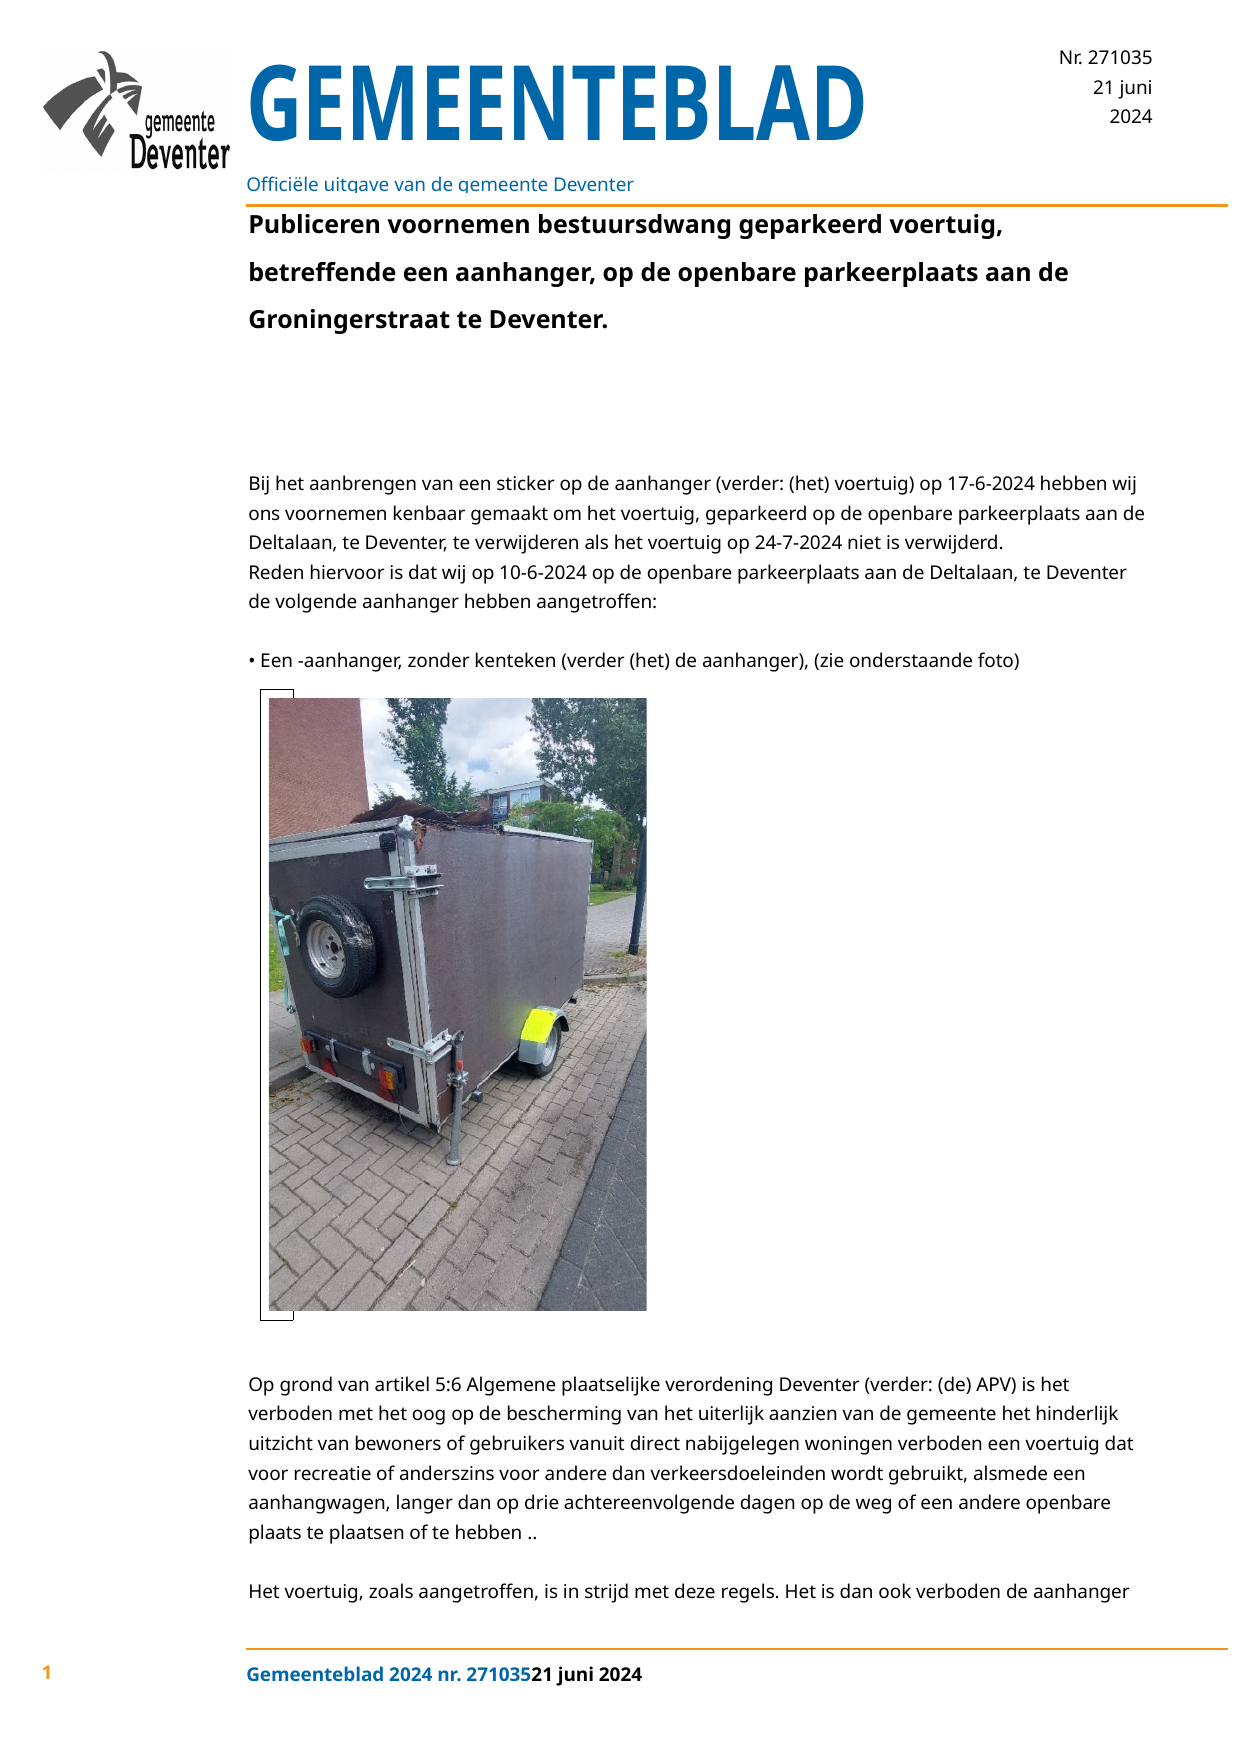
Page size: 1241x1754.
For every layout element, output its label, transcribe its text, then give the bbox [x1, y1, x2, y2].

picture [41, 47, 231, 172]
text • Een -aanhanger, zonder kenteken (verder (het) de aanhanger), (zie onderstaande foto) [248, 648, 1152, 673]
text Reden hiervoor is dat wij op 10-6-2024 op de openbare parkeerplaats aan de Deltalaan, te Deventer de volgende aanhanger hebben aangetroffen: [248, 559, 1152, 614]
text Het voertuig, zoals aangetroffen, is in strijd met deze regels. Het is dan ook verboden de aanhanger [248, 1578, 1152, 1604]
text Op grond van artikel 5:6 Algemene plaatselijke verordening Deventer (verder: (de) APV) is het verboden met het oog op de bescherming van het uiterlijk aanzien van de gemeente het hinderlijk uitzicht van bewoners of gebruikers vanuit direct nabijgelegen woningen verboden een voertuig dat voor recreatie of anderszins voor andere dan verkeersdoeleinden wordt gebruikt, alsmede een aanhangwagen, langer dan op drie achtereenvolgende dagen op de weg of een andere openbare plaats te plaatsen of te hebben .. [248, 1371, 1152, 1544]
picture [268, 698, 647, 1311]
text Publiceren voornemen bestuursdwang geparkeerd voertuig, betreffende een aanhanger, op de openbare parkeerplaats aan de Groningerstraat te Deventer. [248, 207, 1152, 336]
text Bij het aanbrengen van een sticker op de aanhanger (verder: (het) voertuig) op 17-6-2024 hebben wij ons voornemen kenbaar gemaakt om het voertuig, geparkeerd op de openbare parkeerplaats aan de Deltalaan, te Deventer, te verwijderen als het voertuig op 24-7-2024 niet is verwijderd. [248, 470, 1152, 555]
